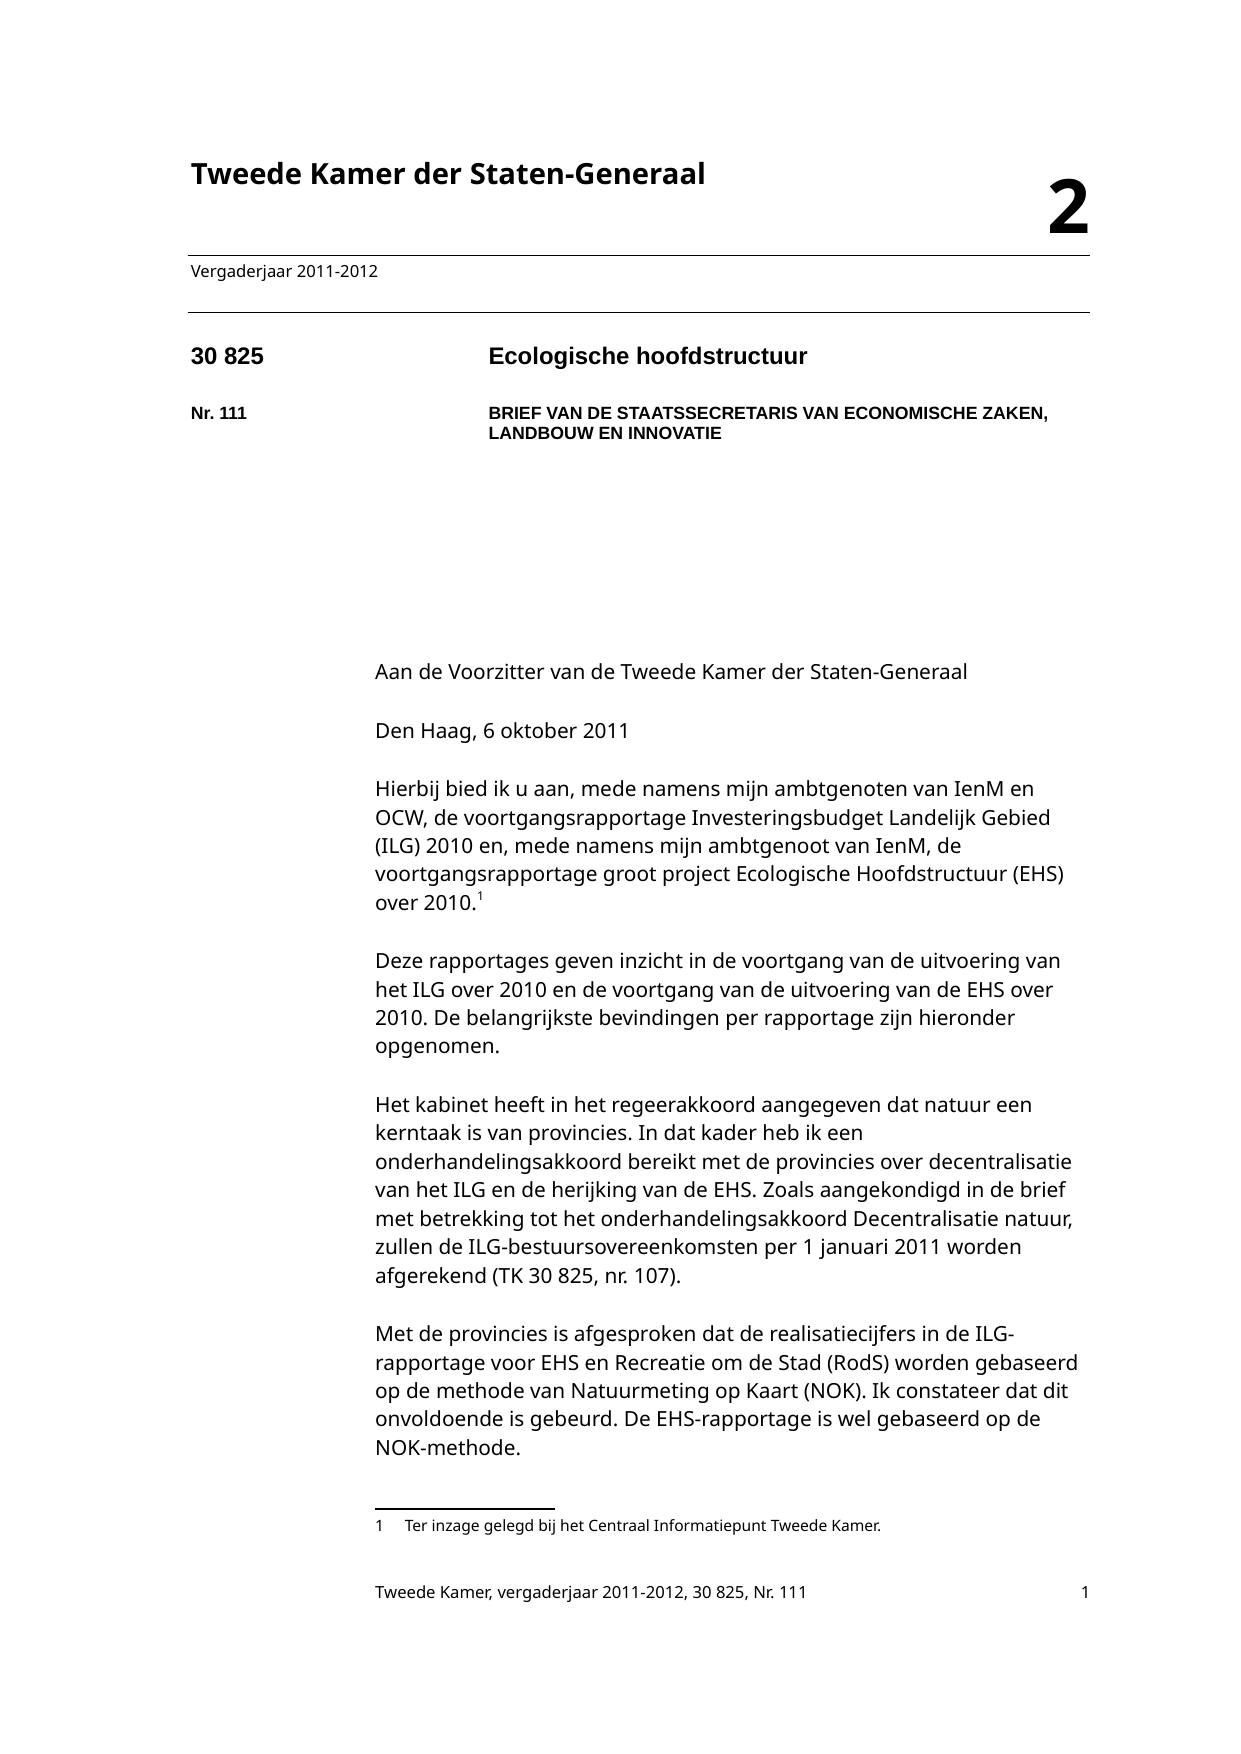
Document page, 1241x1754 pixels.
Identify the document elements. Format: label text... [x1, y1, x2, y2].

table_cell [188, 313, 485, 339]
table_cell Ecologische hoofdstructuur [485, 339, 1090, 399]
text Met de provincies is afgesproken dat de realisatiecijfers in de ILG-rapportage voor EHS en Recreatie om de Stad (RodS) worden gebaseerd op de methode van Natuurmeting op Kaart (NOK). Ik constateer dat dit onvoldoende is gebeurd. De EHS-rapportage is wel gebaseerd op de NOK-methode. [375, 1319, 1090, 1461]
text Deze rapportages geven inzicht in de voortgang van de uitvoering van het ILG over 2010 en de voortgang van de uitvoering van de EHS over 2010. De belangrijkste bevindingen per rapportage zijn hieronder opgenomen. [375, 946, 1090, 1060]
table_cell [485, 313, 1090, 339]
text Den Haag, 6 oktober 2011 [375, 716, 1090, 744]
text Aan de Voorzitter van de Tweede Kamer der Staten-Generaal [375, 657, 1090, 686]
table_cell 30 825 [188, 339, 485, 399]
text Ter inzage gelegd bij het Centraal Informatiepunt Tweede Kamer. [375, 1508, 1090, 1536]
table_header 2 [910, 150, 1090, 255]
table_cell BRIEF VAN DE STAATSSECRETARIS VAN ECONOMISCHE ZAKEN, LANDBOUW EN INNOVATIE [485, 399, 1090, 539]
table_cell [485, 256, 1090, 312]
table_header Tweede Kamer der Staten-Generaal [188, 150, 909, 255]
table_cell Nr. 111 [188, 399, 485, 539]
table_cell Vergaderjaar 2011-2012 [188, 256, 485, 312]
text Het kabinet heeft in het regeerakkoord aangegeven dat natuur een kerntaak is van provincies. In dat kader heb ik een onderhandelingsakkoord bereikt met de provincies over decentralisatie van het ILG en de herijking van de EHS. Zoals aangekondigd in de brief met betrekking tot het onderhandelingsakkoord Decentralisatie natuur, zullen de ILG-bestuursovereenkomsten per 1 januari 2011 worden afgerekend (TK 30 825, nr. 107). [375, 1090, 1090, 1289]
text Hierbij bied ik u aan, mede namens mijn ambtgenoten van IenM en OCW, de voortgangsrapportage Investeringsbudget Landelijk Gebied (ILG) 2010 en, mede namens mijn ambtgenoot van IenM, de voortgangsrapportage groot project Ecologische Hoofdstructuur (EHS) over 2010. [375, 774, 1090, 916]
